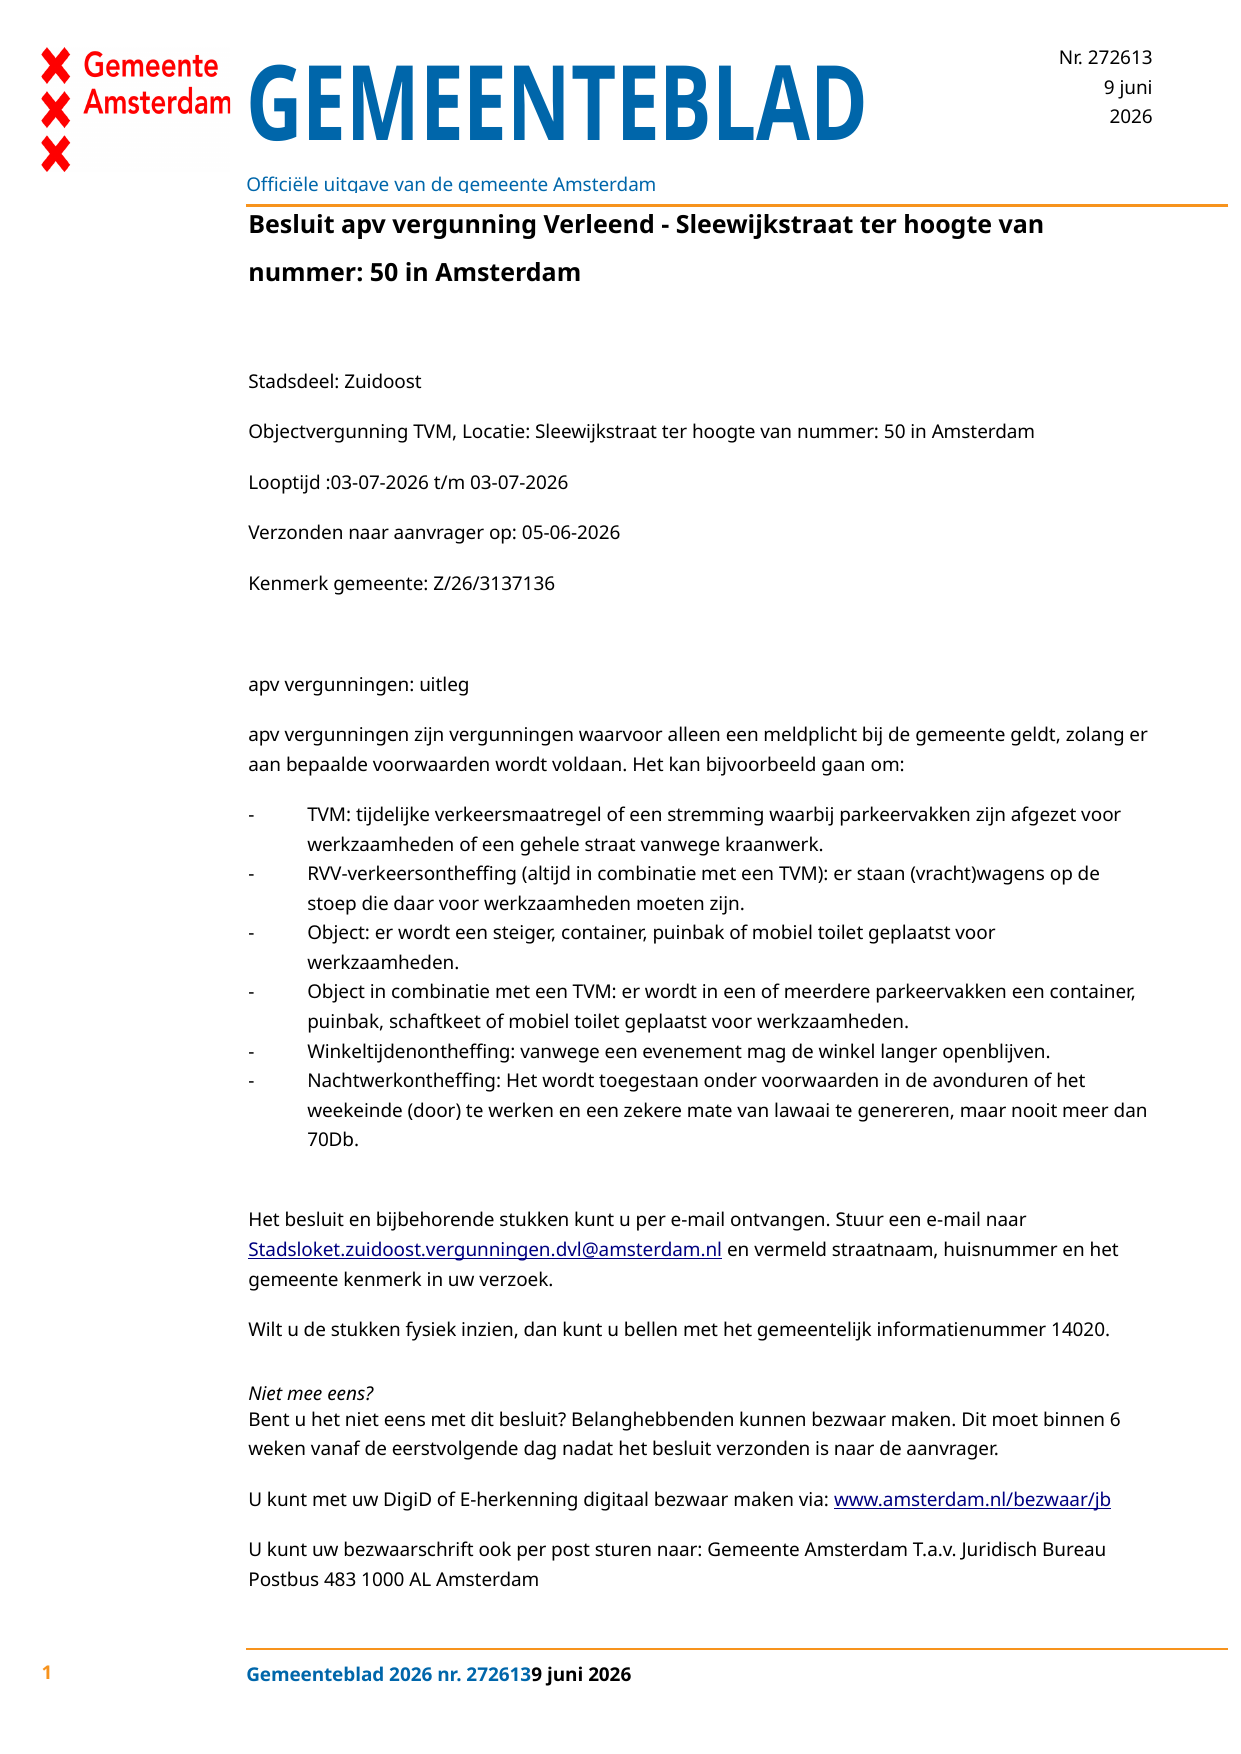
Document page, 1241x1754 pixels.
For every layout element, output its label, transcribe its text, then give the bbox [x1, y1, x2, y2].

list Object: er wordt een steiger, container, puinbak of mobiel toilet geplaatst voor werkzaamheden. [248, 919, 1152, 975]
text apv vergunningen: uitleg [248, 671, 1152, 697]
text Het besluit en bijbehorende stukken kunt u per e-mail ontvangen. Stuur een e-mail naar Stadsloket.zuidoost.vergunningen.dvl@amsterdam.nl en vermeld straatnaam, huisnummer en het gemeente kenmerk in uw verzoek. [248, 1207, 1152, 1292]
text Objectvergunning TVM, Locatie: Sleewijkstraat ter hoogte van nummer: 50 in Amsterdam [248, 419, 1152, 444]
text Besluit apv vergunning Verleend - Sleewijkstraat ter hoogte van nummer: 50 in Amsterdam [248, 207, 1152, 288]
text Bent u het niet eens met dit besluit? Belanghebbenden kunnen bezwaar maken. Dit moet binnen 6 weken vanaf de eerstvolgende dag nadat het besluit verzonden is naar de aanvrager. [248, 1406, 1152, 1461]
picture [41, 47, 231, 172]
text Stadsdeel: Zuidoost [248, 368, 1152, 394]
text Looptijd :03-07-2026 t/m 03-07-2026 [248, 469, 1152, 495]
text U kunt met uw DigiD of E-herkenning digitaal bezwaar maken via: www.amsterdam.nl/bezwaar/jb [248, 1486, 1152, 1512]
text Verzonden naar aanvrager op: 05-06-2026 [248, 519, 1152, 545]
list Winkeltijdenontheffing: vanwege een evenement mag de winkel langer openblijven. [248, 1038, 1152, 1064]
text apv vergunningen zijn vergunningen waarvoor alleen een meldplicht bij de gemeente geldt, zolang er aan bepaalde voorwaarden wordt voldaan. Het kan bijvoorbeeld gaan om: [248, 721, 1152, 777]
list TVM: tijdelijke verkeersmaatregel of een stremming waarbij parkeervakken zijn afgezet voor werkzaamheden of een gehele straat vanwege kraanwerk. [248, 801, 1152, 857]
text Niet mee eens? [248, 1380, 1152, 1406]
text U kunt uw bezwaarschrift ook per post sturen naar: Gemeente Amsterdam T.a.v. Juridisch Bureau Postbus 483 1000 AL Amsterdam [248, 1536, 1152, 1592]
text Kenmerk gemeente: Z/26/3137136 [248, 570, 1152, 596]
list Nachtwerkontheffing: Het wordt toegestaan onder voorwaarden in de avonduren of het weekeinde (door) te werken en een zekere mate van lawaai te genereren, maar nooit meer dan 70Db. [248, 1067, 1152, 1152]
list Object in combinatie met een TVM: er wordt in een of meerdere parkeervakken een container, puinbak, schaftkeet of mobiel toilet geplaatst voor werkzaamheden. [248, 979, 1152, 1034]
list RVV-verkeersontheffing (altijd in combinatie met een TVM): er staan (vracht)wagens op de stoep die daar voor werkzaamheden moeten zijn. [248, 860, 1152, 916]
text Wilt u de stukken fysiek inzien, dan kunt u bellen met het gemeentelijk informatienummer 14020. [248, 1316, 1152, 1342]
